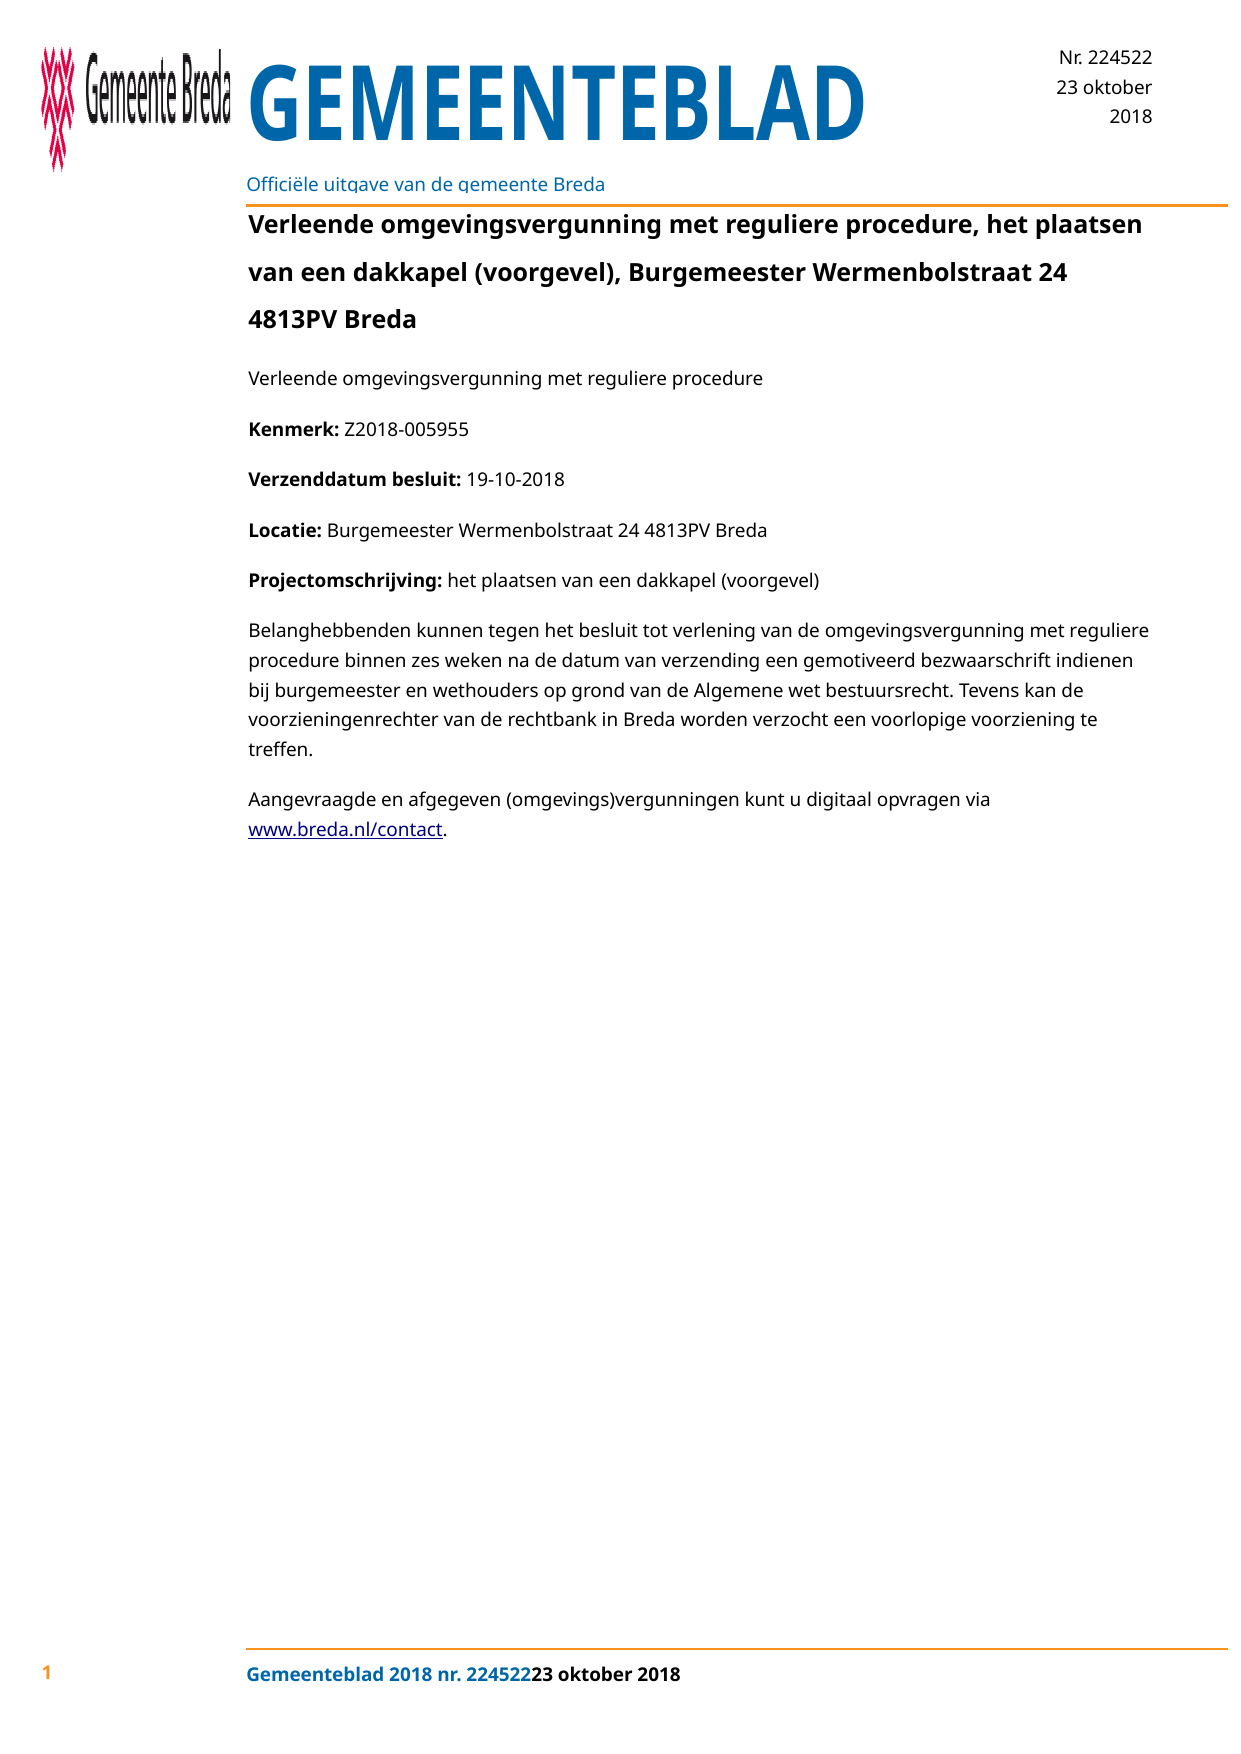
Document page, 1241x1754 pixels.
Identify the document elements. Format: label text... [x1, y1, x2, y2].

text Locatie: Burgemeester Wermenbolstraat 24 4813PV Breda [248, 517, 1152, 542]
text Verzenddatum besluit: 19-10-2018 [248, 466, 1152, 492]
text Belanghebbenden kunnen tegen het besluit tot verlening van de omgevingsvergunning met reguliere procedure binnen zes weken na de datum van verzending een gemotiveerd bezwaarschrift indienen bij burgemeester en wethouders op grond van de Algemene wet bestuursrecht. Tevens kan de voorzieningenrechter van de rechtbank in Breda worden verzocht een voorlopige voorziening te treffen. [248, 618, 1152, 762]
text Verleende omgevingsvergunning met reguliere procedure, het plaatsen van een dakkapel (voorgevel), Burgemeester Wermenbolstraat 24 4813PV Breda [248, 207, 1152, 336]
picture [41, 47, 231, 172]
text Verleende omgevingsvergunning met reguliere procedure [248, 366, 1152, 391]
text Aangevraagde en afgegeven (omgevings)vergunningen kunt u digitaal opvragen via www.breda.nl/contact. [248, 786, 1152, 842]
text Projectomschrijving: het plaatsen van een dakkapel (voorgevel) [248, 567, 1152, 593]
text Kenmerk: Z2018-005955 [248, 416, 1152, 442]
